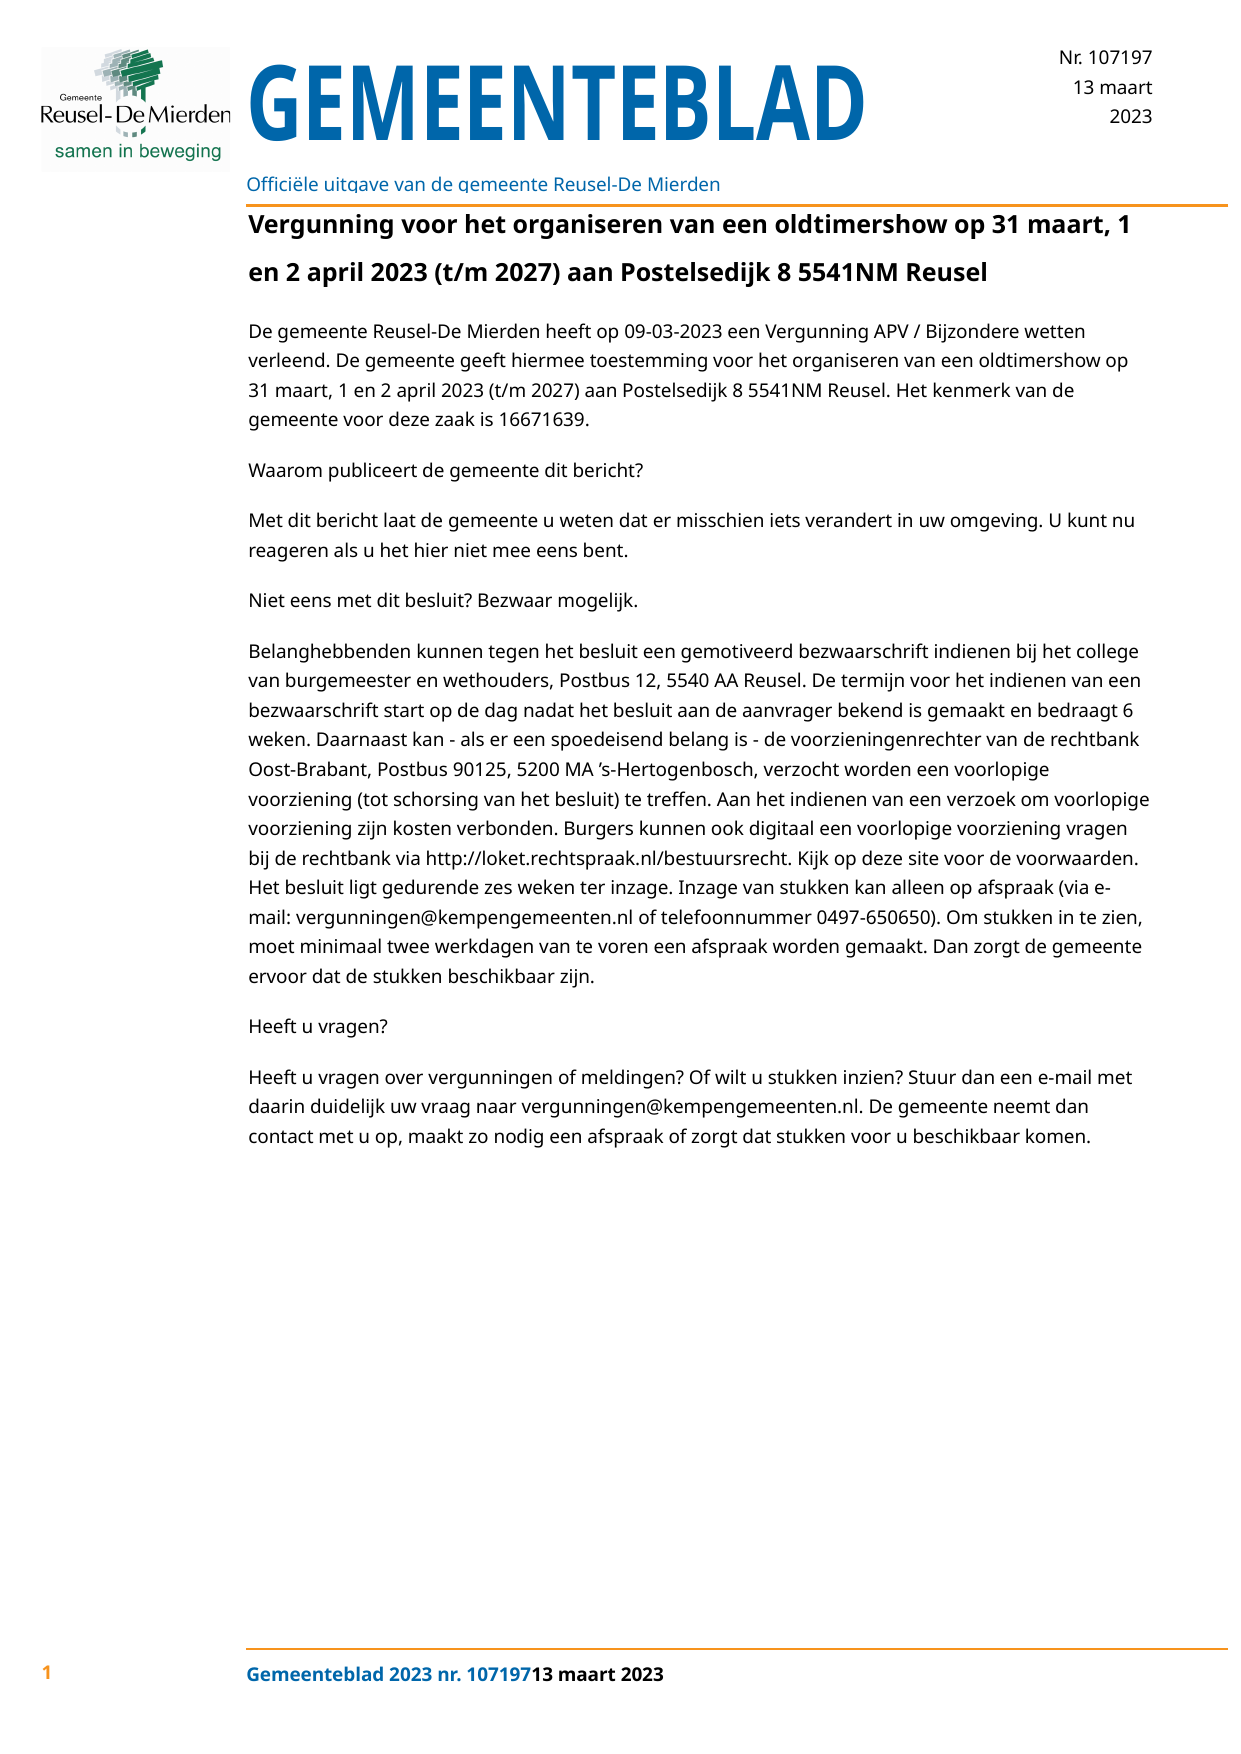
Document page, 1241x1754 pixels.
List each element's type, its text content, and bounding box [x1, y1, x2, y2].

text Heeft u vragen over vergunningen of meldingen? Of wilt u stukken inzien? Stuur dan een e-mail met daarin duidelijk uw vraag naar vergunningen@kempengemeenten.nl. De gemeente neemt dan contact met u op, maakt zo nodig een afspraak of zorgt dat stukken voor u beschikbaar komen. [248, 1064, 1152, 1149]
text Waarom publiceert de gemeente dit bericht? [248, 457, 1152, 483]
text Heeft u vragen? [248, 1014, 1152, 1039]
text De gemeente Reusel-De Mierden heeft op 09-03-2023 een Vergunning APV / Bijzondere wetten verleend. De gemeente geeft hiermee toestemming voor het organiseren van een oldtimershow op 31 maart, 1 en 2 april 2023 (t/m 2027) aan Postelsedijk 8 5541NM Reusel. Het kenmerk van de gemeente voor deze zaak is 16671639. [248, 318, 1152, 432]
text Met dit bericht laat de gemeente u weten dat er misschien iets verandert in uw omgeving. U kunt nu reageren als u het hier niet mee eens bent. [248, 507, 1152, 563]
text Niet eens met dit besluit? Bezwaar mogelijk. [248, 587, 1152, 613]
text Belanghebbenden kunnen tegen het besluit een gemotiveerd bezwaarschrift indienen bij het college van burgemeester en wethouders, Postbus 12, 5540 AA Reusel. De termijn voor het indienen van een bezwaarschrift start op de dag nadat het besluit aan de aanvrager bekend is gemaakt en bedraagt 6 weken. Daarnaast kan - als er een spoedeisend belang is - de voorzieningenrechter van de rechtbank Oost-Brabant, Postbus 90125, 5200 MA ’s-Hertogenbosch, verzocht worden een voorlopige voorziening (tot schorsing van het besluit) te treffen. Aan het indienen van een verzoek om voorlopige voorziening zijn kosten verbonden. Burgers kunnen ook digitaal een voorlopige voorziening vragen bij de rechtbank via http://loket.rechtspraak.nl/bestuursrecht. Kijk op deze site voor de voorwaarden. Het besluit ligt gedurende zes weken ter inzage. Inzage van stukken kan alleen op afspraak (via e-mail: vergunningen@kempengemeenten.nl of telefoonnummer 0497-650650). Om stukken in te zien, moet minimaal twee werkdagen van te voren een afspraak worden gemaakt. Dan zorgt de gemeente ervoor dat de stukken beschikbaar zijn. [248, 638, 1152, 989]
text Vergunning voor het organiseren van een oldtimershow op 31 maart, 1 en 2 april 2023 (t/m 2027) aan Postelsedijk 8 5541NM Reusel [248, 207, 1152, 288]
picture [41, 47, 231, 172]
